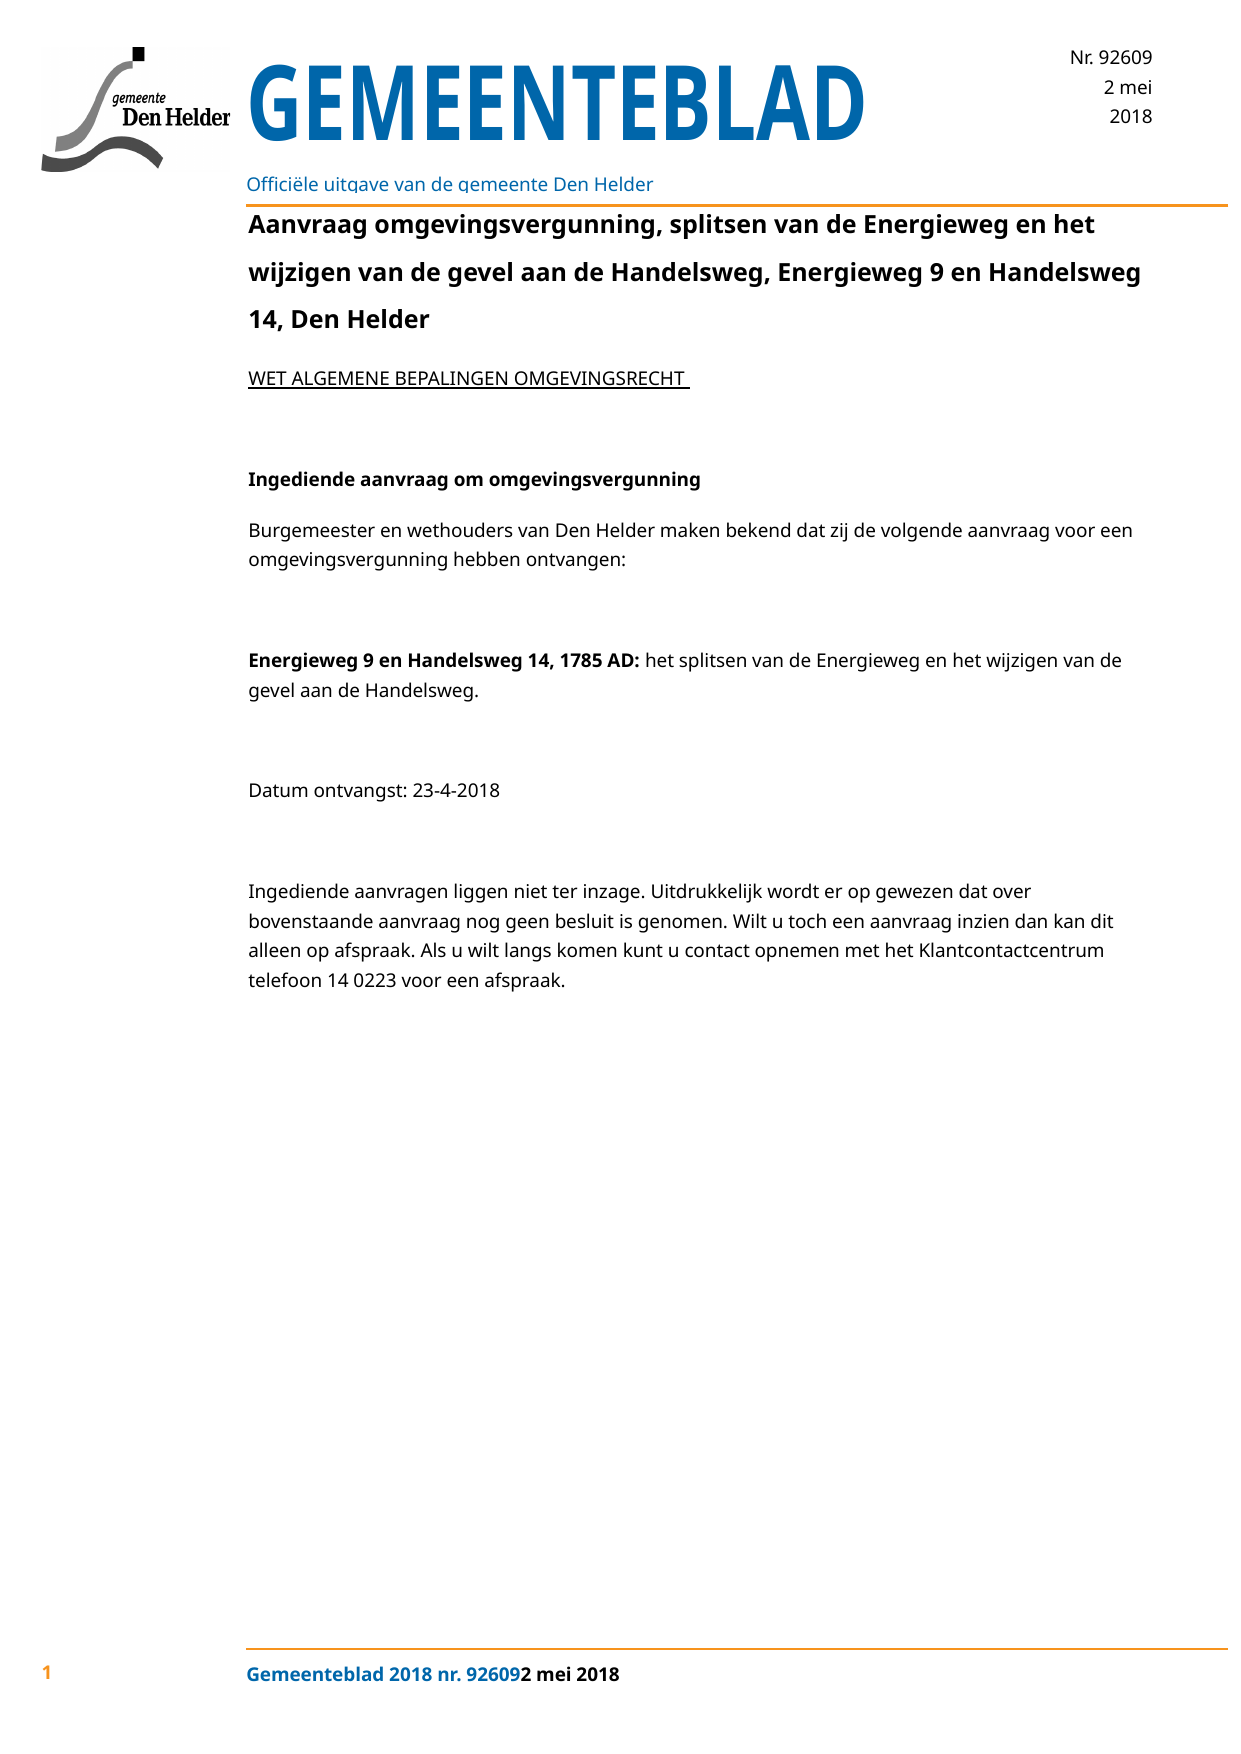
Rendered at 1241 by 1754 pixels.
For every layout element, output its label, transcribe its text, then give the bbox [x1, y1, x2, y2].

picture [41, 47, 231, 172]
text Datum ontvangst: 23-4-2018 [248, 778, 1152, 803]
text Ingediende aanvragen liggen niet ter inzage. Uitdrukkelijk wordt er op gewezen dat over bovenstaande aanvraag nog geen besluit is genomen. Wilt u toch een aanvraag inzien dan kan dit alleen op afspraak. Als u wilt langs komen kunt u contact opnemen met het Klantcontactcentrum telefoon 14 0223 voor een afspraak. [248, 878, 1152, 993]
text WET ALGEMENE BEPALINGEN OMGEVINGSRECHT [248, 366, 1152, 391]
text Burgemeester en wethouders van Den Helder maken bekend dat zij de volgende aanvraag voor een omgevingsvergunning hebben ontvangen: [248, 517, 1152, 572]
text Ingediende aanvraag om omgevingsvergunning [248, 466, 1152, 492]
text Energieweg 9 en Handelsweg 14, 1785 AD: het splitsen van de Energieweg en het wijzigen van de gevel aan de Handelsweg. [248, 647, 1152, 702]
text Aanvraag omgevingsvergunning, splitsen van de Energieweg en het wijzigen van de gevel aan de Handelsweg, Energieweg 9 en Handelsweg 14, Den Helder [248, 207, 1152, 336]
